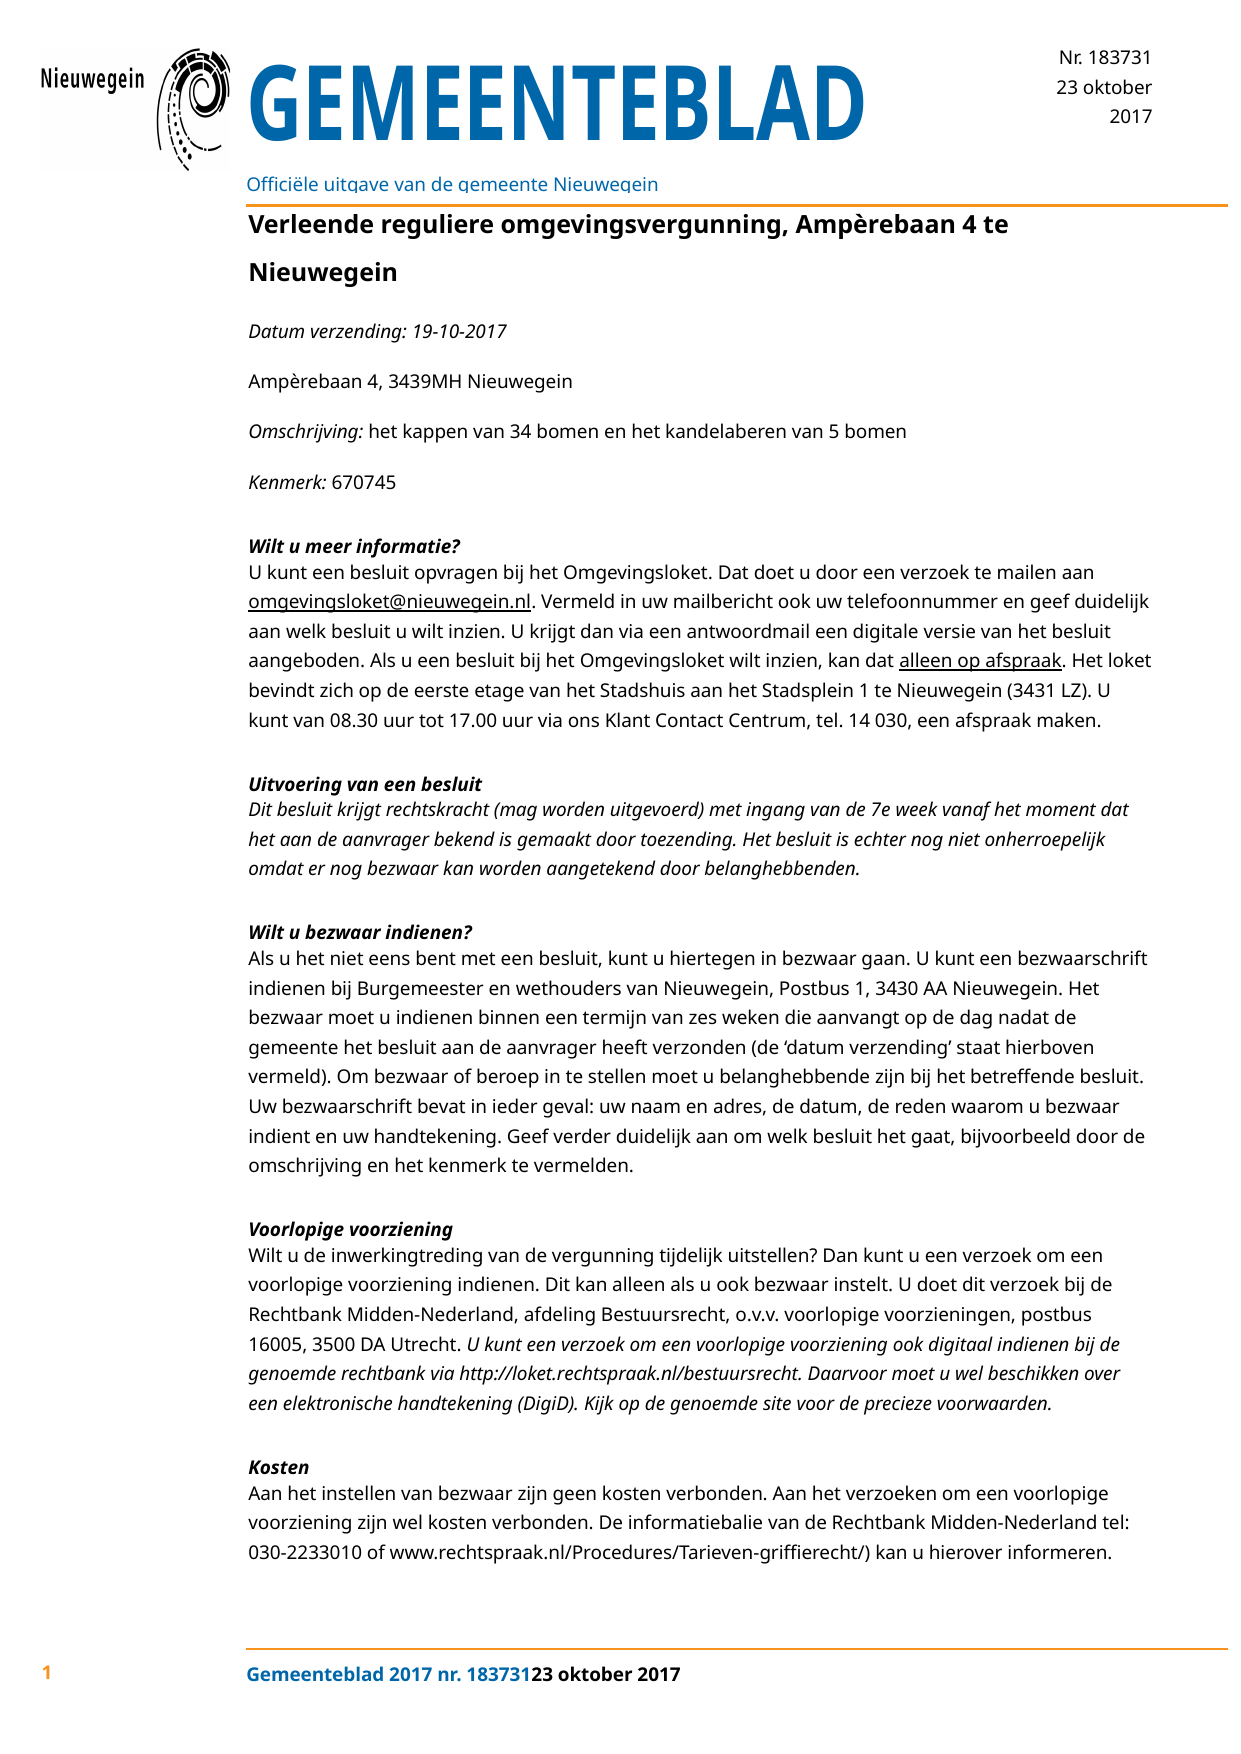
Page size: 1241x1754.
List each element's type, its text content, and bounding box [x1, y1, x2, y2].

picture [41, 47, 231, 172]
text Kosten [248, 1454, 1152, 1480]
text Omschrijving: het kappen van 34 bomen en het kandelaberen van 5 bomen [248, 419, 1152, 444]
text Ampèrebaan 4, 3439MH Nieuwegein [248, 368, 1152, 394]
text Datum verzending: 19-10-2017 [248, 318, 1152, 344]
text Als u het niet eens bent met een besluit, kunt u hiertegen in bezwaar gaan. U kunt een bezwaarschrift indienen bij Burgemeester en wethouders van Nieuwegein, Postbus 1, 3430 AA Nieuwegein. Het bezwaar moet u indienen binnen een termijn van zes weken die aanvangt op de dag nadat de gemeente het besluit aan de aanvrager heeft verzonden (de ‘datum verzending’ staat hierboven vermeld). Om bezwaar of beroep in te stellen moet u belanghebbende zijn bij het betreffende besluit. Uw bezwaarschrift bevat in ieder geval: uw naam en adres, de datum, de reden waarom u bezwaar indient en uw handtekening. Geef verder duidelijk aan om welk besluit het gaat, bijvoorbeeld door de omschrijving en het kenmerk te vermelden. [248, 945, 1152, 1178]
text Aan het instellen van bezwaar zijn geen kosten verbonden. Aan het verzoeken om een voorlopige voorziening zijn wel kosten verbonden. De informatiebalie van de Rechtbank Midden-Nederland tel: 030-2233010 of www.rechtspraak.nl/Procedures/Tarieven-griffierecht/) kan u hierover informeren. [248, 1480, 1152, 1564]
text Kenmerk: 670745 [248, 469, 1152, 495]
text U kunt een besluit opvragen bij het Omgevingsloket. Dat doet u door een verzoek te mailen aan omgevingsloket@nieuwegein.nl. Vermeld in uw mailbericht ook uw telefoonnummer en geef duidelijk aan welk besluit u wilt inzien. U krijgt dan via een antwoordmail een digitale versie van het besluit aangeboden. Als u een besluit bij het Omgevingsloket wilt inzien, kan dat alleen op afspraak. Het loket bevindt zich op de eerste etage van het Stadshuis aan het Stadsplein 1 te Nieuwegein (3431 LZ). U kunt van 08.30 uur tot 17.00 uur via ons Klant Contact Centrum, tel. 14 030, een afspraak maken. [248, 559, 1152, 732]
text Wilt u de inwerkingtreding van de vergunning tijdelijk uitstellen? Dan kunt u een verzoek om een voorlopige voorziening indienen. Dit kan alleen als u ook bezwaar instelt. U doet dit verzoek bij de Rechtbank Midden-Nederland, afdeling Bestuursrecht, o.v.v. voorlopige voorzieningen, postbus 16005, 3500 DA Utrecht. U kunt een verzoek om een voorlopige voorziening ook digitaal indienen bij de genoemde rechtbank via http://loket.rechtspraak.nl/bestuursrecht. Daarvoor moet u wel beschikken over een elektronische handtekening (DigiD). Kijk op de genoemde site voor de precieze voorwaarden. [248, 1242, 1152, 1416]
text Wilt u bezwaar indienen? [248, 919, 1152, 945]
text Dit besluit krijgt rechtskracht (mag worden uitgevoerd) met ingang van de 7e week vanaf het moment dat het aan de aanvrager bekend is gemaakt door toezending. Het besluit is echter nog niet onherroepelijk omdat er nog bezwaar kan worden aangetekend door belanghebbenden. [248, 796, 1152, 881]
text Uitvoering van een besluit [248, 771, 1152, 796]
text Voorlopige voorziening [248, 1216, 1152, 1242]
text Verleende reguliere omgevingsvergunning, Ampèrebaan 4 te Nieuwegein [248, 207, 1152, 288]
text Wilt u meer informatie? [248, 533, 1152, 559]
